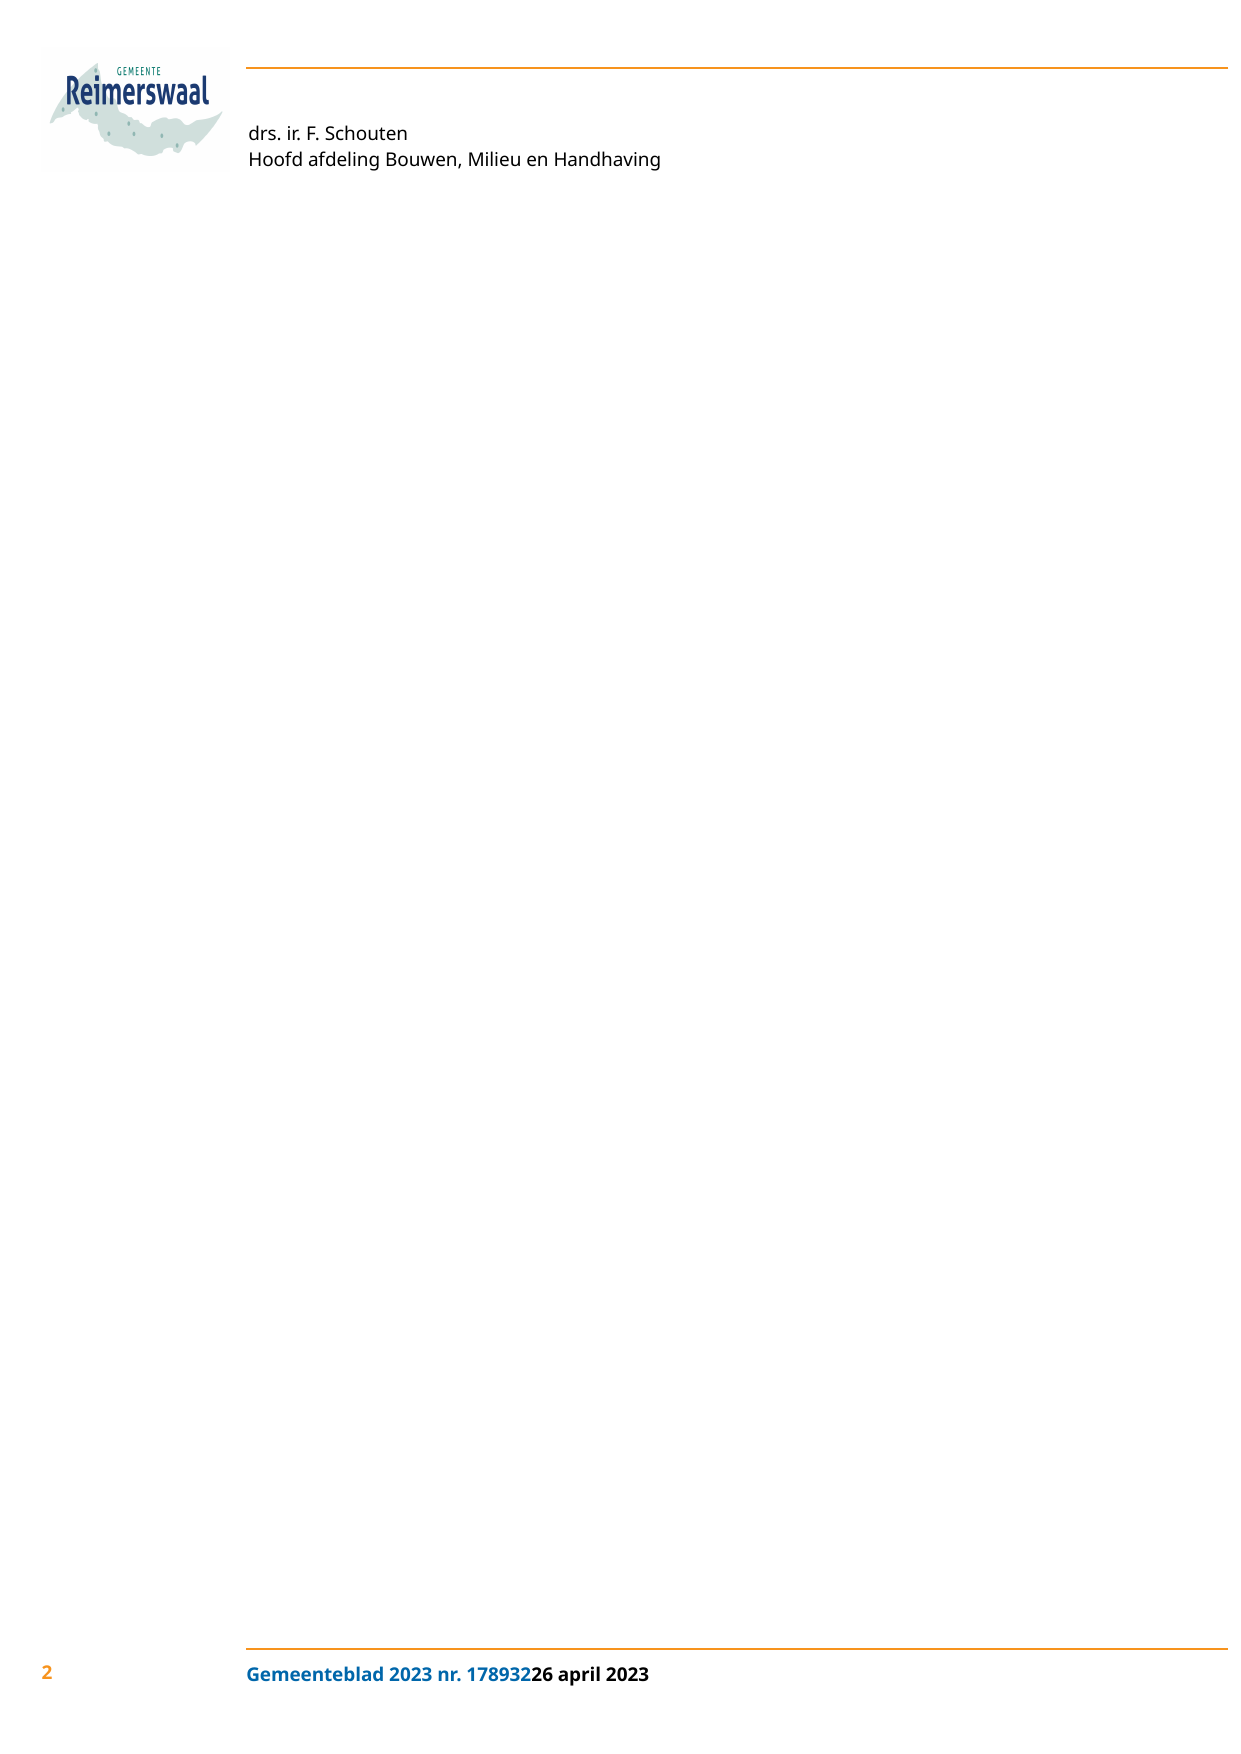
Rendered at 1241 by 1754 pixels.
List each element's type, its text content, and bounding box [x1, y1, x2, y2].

text drs. ir. F. Schouten [248, 121, 1152, 146]
picture [41, 47, 231, 172]
text Hoofd afdeling Bouwen, Milieu en Handhaving [248, 146, 1152, 172]
